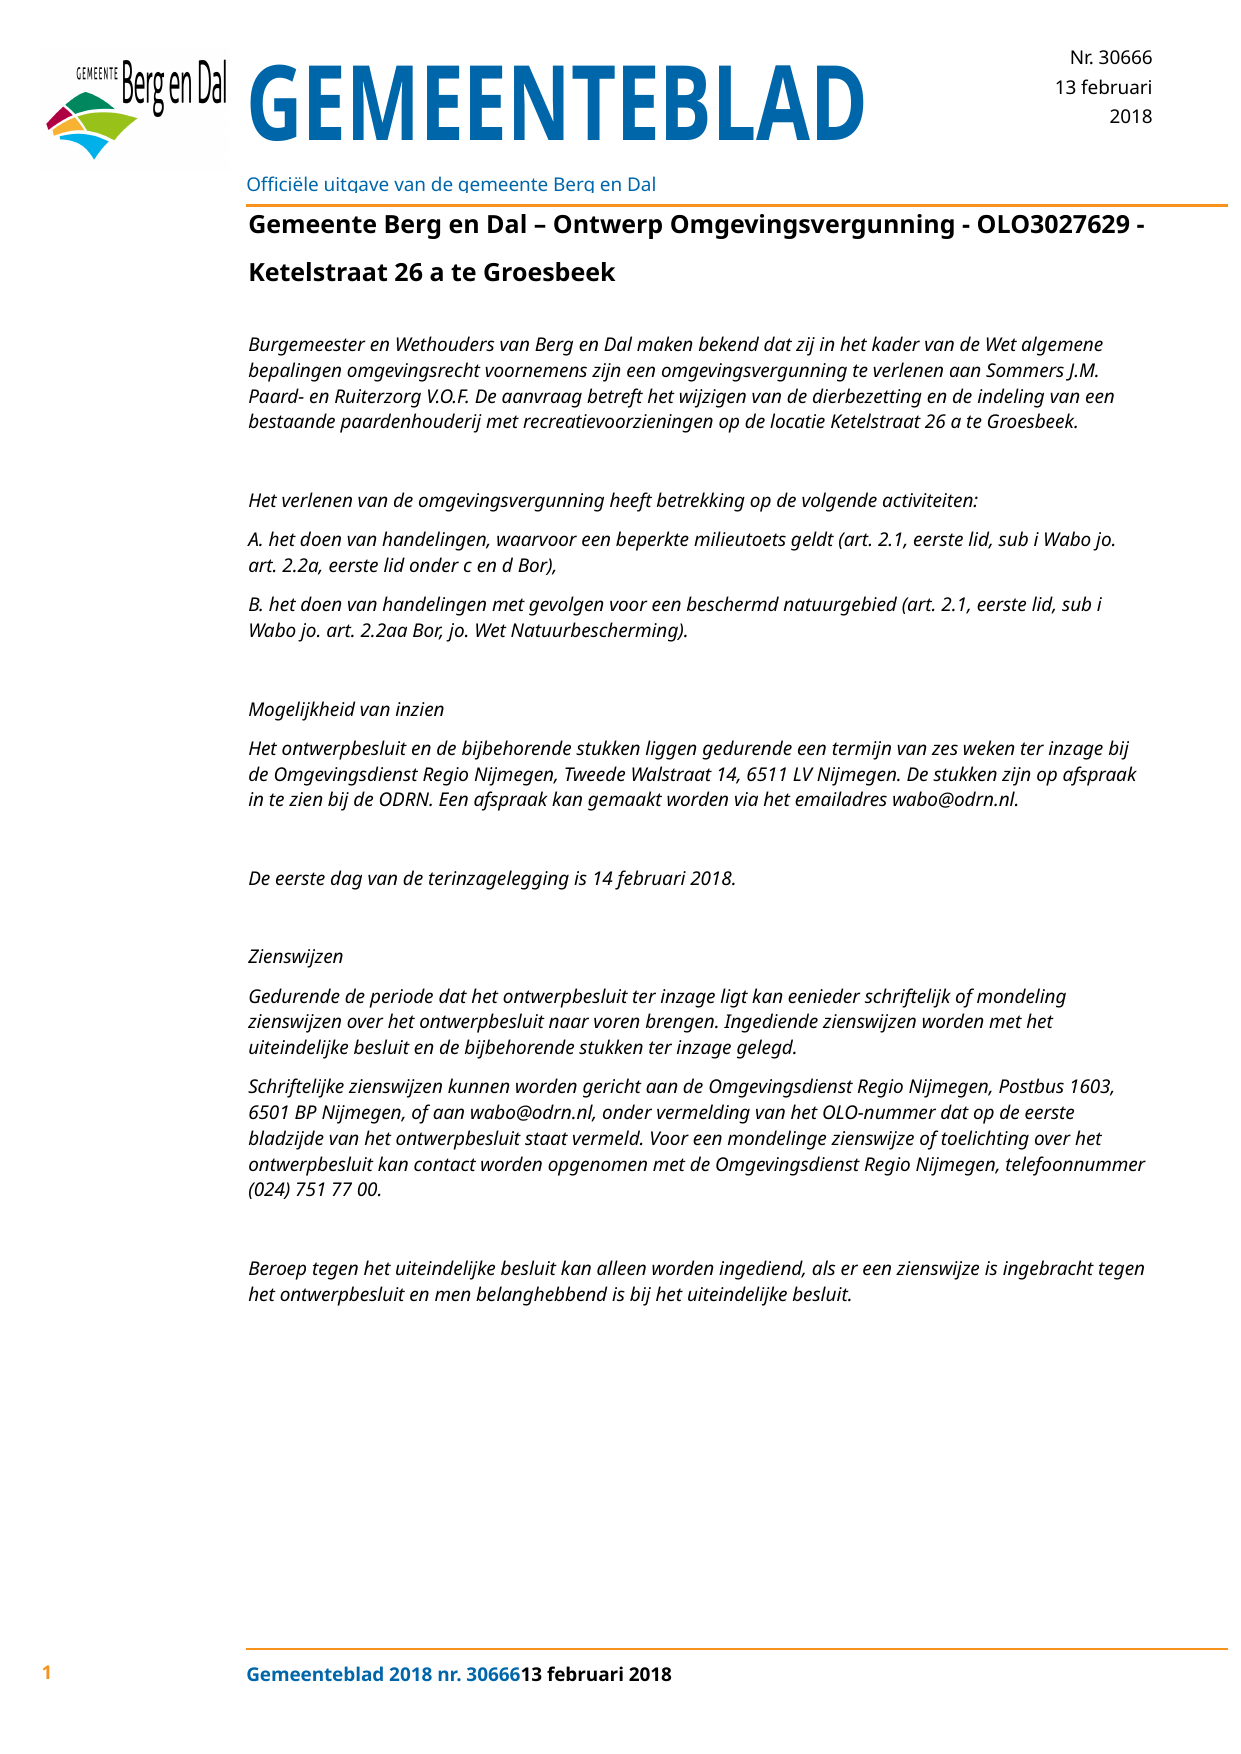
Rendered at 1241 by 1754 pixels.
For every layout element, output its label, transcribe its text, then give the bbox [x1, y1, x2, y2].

text Zienswijzen [248, 943, 1152, 969]
text Mogelijkheid van inzien [248, 696, 1152, 721]
text Gemeente Berg en Dal – Ontwerp Omgevingsvergunning - OLO3027629 - Ketelstraat 26 a te Groesbeek [248, 207, 1152, 288]
text Het ontwerpbesluit en de bijbehorende stukken liggen gedurende een termijn van zes weken ter inzage bij de Omgevingsdienst Regio Nijmegen, Tweede Walstraat 14, 6511 LV Nijmegen. De stukken zijn op afspraak in te zien bij de ODRN. Een afspraak kan gemaakt worden via het emailadres wabo@odrn.nl. [248, 735, 1152, 812]
text Burgemeester en Wethouders van Berg en Dal maken bekend dat zij in het kader van de Wet algemene bepalingen omgevingsrecht voornemens zijn een omgevingsvergunning te verlenen aan Sommers J.M. Paard- en Ruiterzorg V.O.F. De aanvraag betreft het wijzigen van de dierbezetting en de indeling van een bestaande paardenhouderij met recreatievoorzieningen op de locatie Ketelstraat 26 a te Groesbeek. [248, 331, 1152, 434]
text De eerste dag van de terinzagelegging is 14 februari 2018. [248, 865, 1152, 891]
text A. het doen van handelingen, waarvoor een beperkte milieutoets geldt (art. 2.1, eerste lid, sub i Wabo jo. art. 2.2a, eerste lid onder c en d Bor), [248, 526, 1152, 578]
text Het verlenen van de omgevingsvergunning heeft betrekking op de volgende activiteiten: [248, 487, 1152, 513]
text Beroep tegen het uiteindelijke besluit kan alleen worden ingediend, als er een zienswijze is ingebracht tegen het ontwerpbesluit en men belanghebbend is bij het uiteindelijke besluit. [248, 1255, 1152, 1306]
picture [41, 47, 231, 172]
text Gedurende de periode dat het ontwerpbesluit ter inzage ligt kan eenieder schriftelijk of mondeling zienswijzen over het ontwerpbesluit naar voren brengen. Ingediende zienswijzen worden met het uiteindelijke besluit en de bijbehorende stukken ter inzage gelegd. [248, 983, 1152, 1060]
text B. het doen van handelingen met gevolgen voor een beschermd natuurgebied (art. 2.1, eerste lid, sub i Wabo jo. art. 2.2aa Bor, jo. Wet Natuurbescherming). [248, 591, 1152, 643]
text Schriftelijke zienswijzen kunnen worden gericht aan de Omgevingsdienst Regio Nijmegen, Postbus 1603, 6501 BP Nijmegen, of aan wabo@odrn.nl, onder vermelding van het OLO-nummer dat op de eerste bladzijde van het ontwerpbesluit staat vermeld. Voor een mondelinge zienswijze of toelichting over het ontwerpbesluit kan contact worden opgenomen met de Omgevingsdienst Regio Nijmegen, telefoonnummer (024) 751 77 00. [248, 1073, 1152, 1202]
